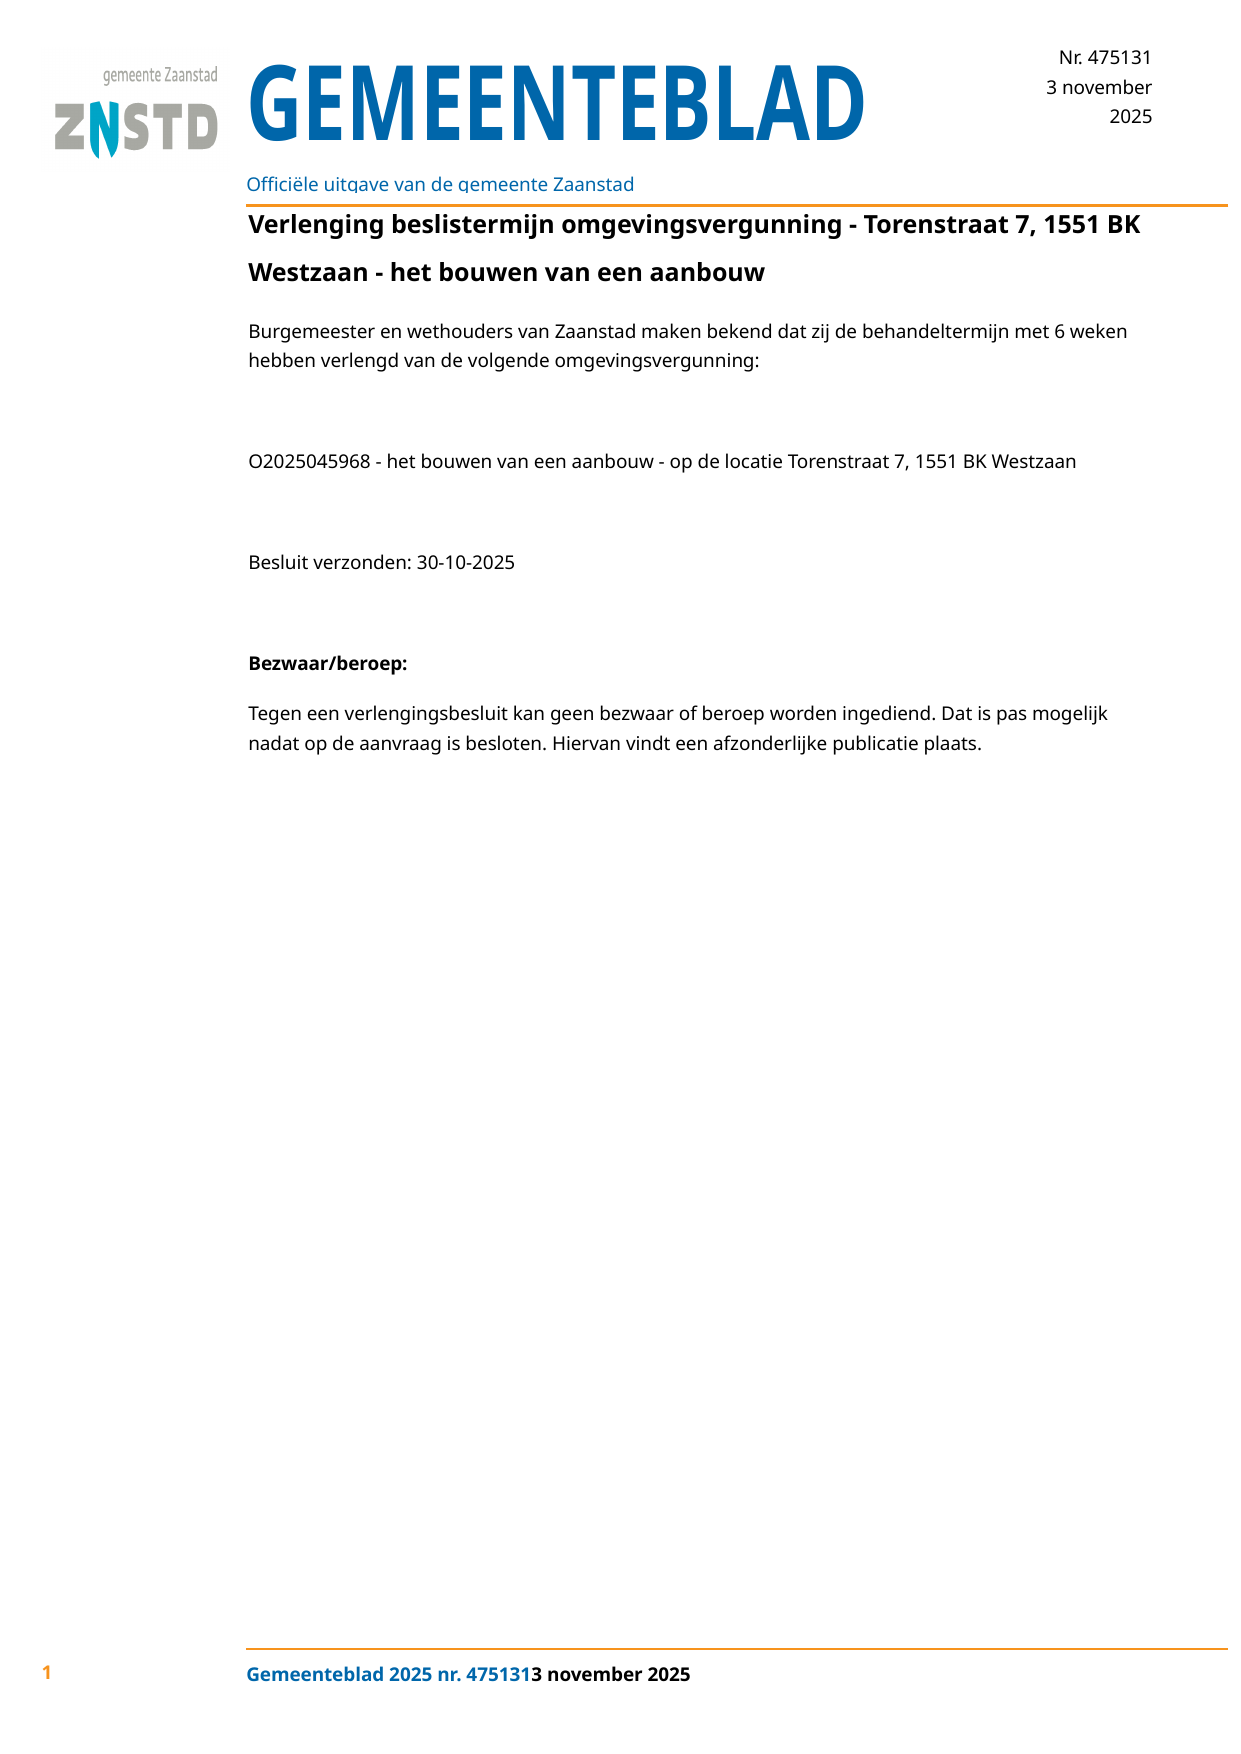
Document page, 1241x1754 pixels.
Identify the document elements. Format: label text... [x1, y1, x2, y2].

text Verlenging beslistermijn omgevingsvergunning - Torenstraat 7, 1551 BK Westzaan - het bouwen van een aanbouw [248, 207, 1152, 288]
text Besluit verzonden: 30-10-2025 [248, 549, 1152, 575]
text Bezwaar/beroep: [248, 650, 1152, 676]
text Burgemeester en wethouders van Zaanstad maken bekend dat zij de behandeltermijn met 6 weken hebben verlengd van de volgende omgevingsvergunning: [248, 318, 1152, 373]
text O2025045968 - het bouwen van een aanbouw - op de locatie Torenstraat 7, 1551 BK Westzaan [248, 448, 1152, 474]
text Tegen een verlengingsbesluit kan geen bezwaar of beroep worden ingediend. Dat is pas mogelijk nadat op de aanvraag is besloten. Hiervan vindt een afzonderlijke publicatie plaats. [248, 700, 1152, 756]
picture [41, 47, 231, 172]
